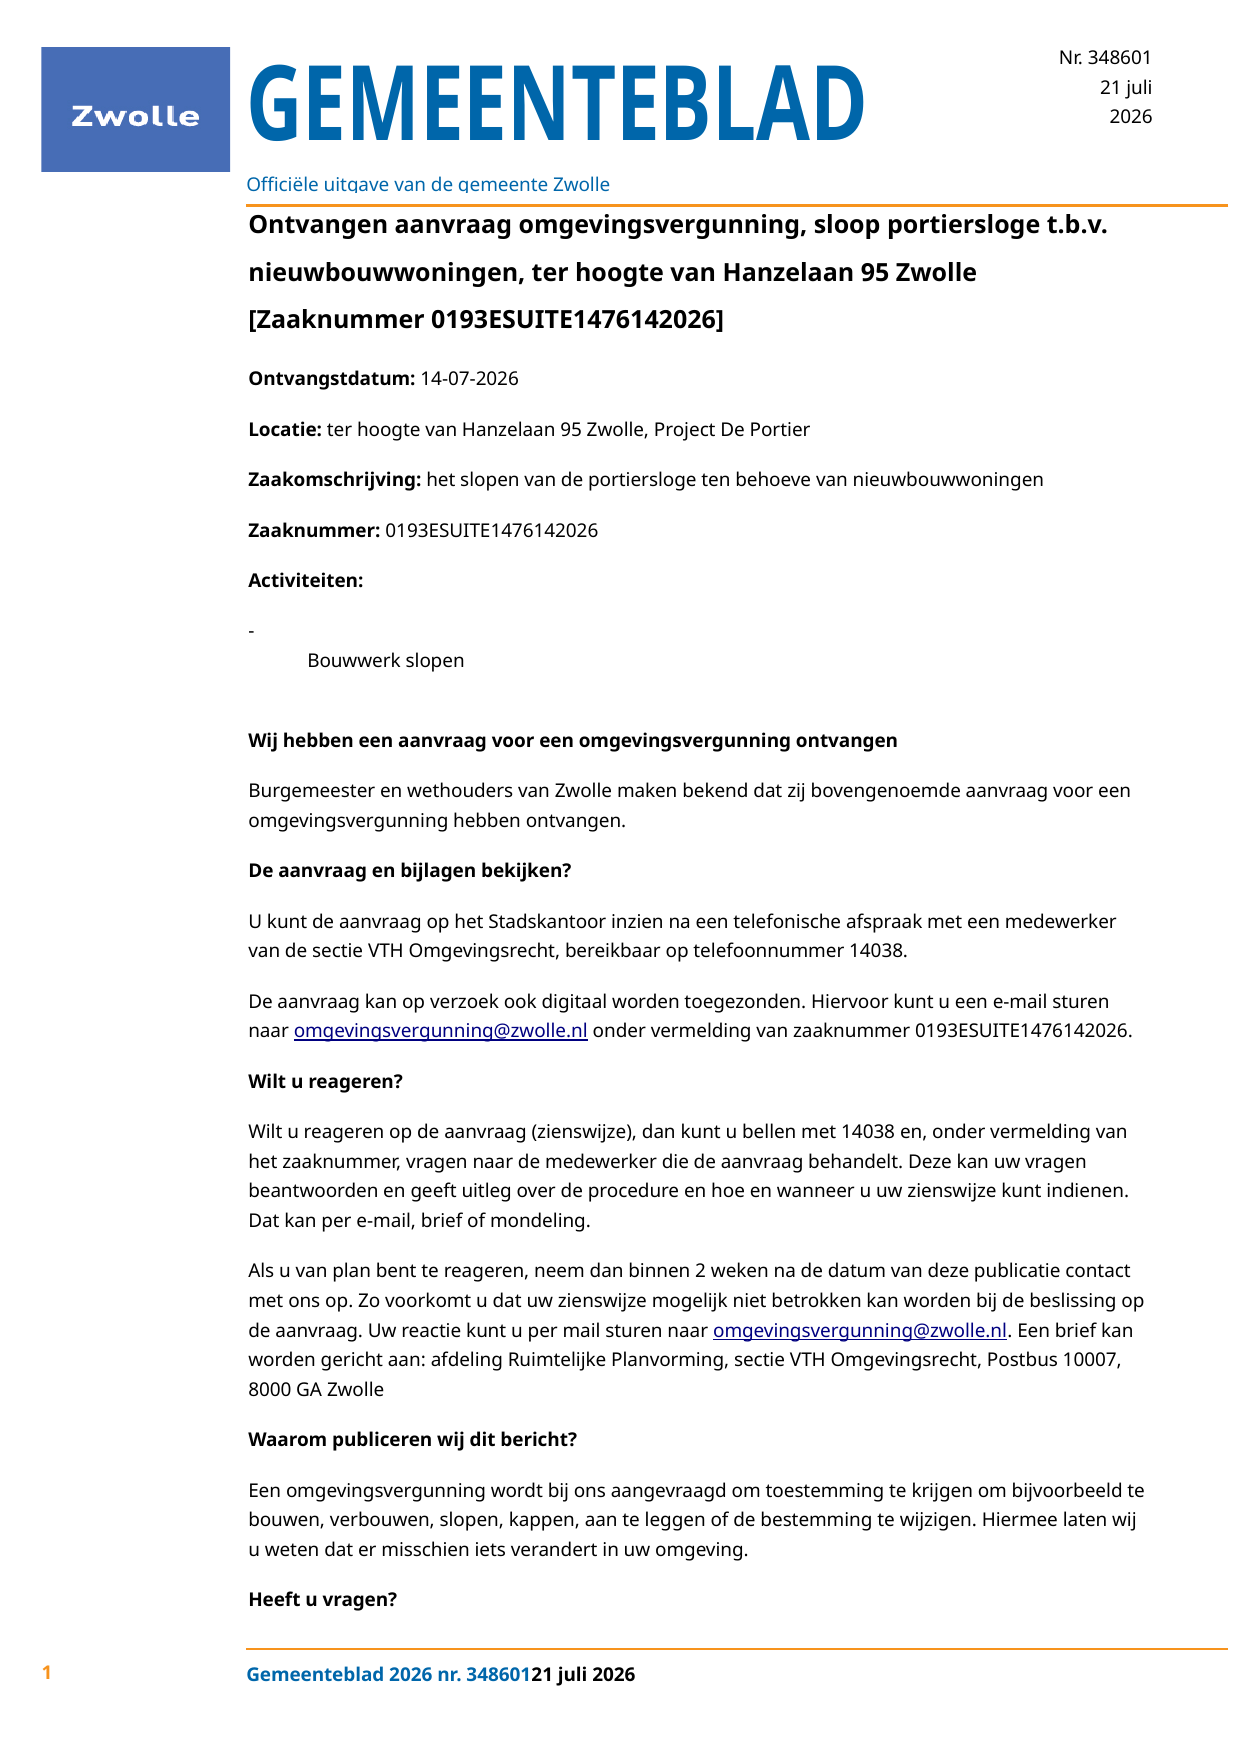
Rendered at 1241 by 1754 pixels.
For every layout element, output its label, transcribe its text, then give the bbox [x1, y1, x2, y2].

text Wilt u reageren? [248, 1068, 1152, 1094]
text De aanvraag kan op verzoek ook digitaal worden toegezonden. Hiervoor kunt u een e-mail sturen naar omgevingsvergunning@zwolle.nl onder vermelding van zaaknummer 0193ESUITE1476142026. [248, 988, 1152, 1043]
text De aanvraag en bijlagen bekijken? [248, 858, 1152, 883]
text Burgemeester en wethouders van Zwolle maken bekend dat zij bovengenoemde aanvraag voor een omgevingsvergunning hebben ontvangen. [248, 778, 1152, 833]
text Als u van plan bent te reageren, neem dan binnen 2 weken na de datum van deze publicatie contact met ons op. Zo voorkomt u dat uw zienswijze mogelijk niet betrokken kan worden bij de beslissing op de aanvraag. Uw reactie kunt u per mail sturen naar omgevingsvergunning@zwolle.nl. Een brief kan worden gericht aan: afdeling Ruimtelijke Planvorming, sectie VTH Omgevingsrecht, Postbus 10007, 8000 GA Zwolle [248, 1258, 1152, 1402]
text Zaaknummer: 0193ESUITE1476142026 [248, 517, 1152, 542]
text Wij hebben een aanvraag voor een omgevingsvergunning ontvangen [248, 727, 1152, 753]
text Activiteiten: [248, 567, 1152, 593]
list Bouwwerk slopen [248, 647, 1152, 673]
text Locatie: ter hoogte van Hanzelaan 95 Zwolle, Project De Portier [248, 416, 1152, 442]
text Zaakomschrijving: het slopen van de portiersloge ten behoeve van nieuwbouwwoningen [248, 466, 1152, 492]
text Heeft u vragen? [248, 1586, 1152, 1612]
text Wilt u reageren op de aanvraag (zienswijze), dan kunt u bellen met 14038 en, onder vermelding van het zaaknummer, vragen naar de medewerker die de aanvraag behandelt. Deze kan uw vragen beantwoorden en geeft uitleg over de procedure en hoe en wanneer u uw zienswijze kunt indienen. Dat kan per e-mail, brief of mondeling. [248, 1118, 1152, 1233]
text U kunt de aanvraag op het Stadskantoor inzien na een telefonische afspraak met een medewerker van de sectie VTH Omgevingsrecht, bereikbaar op telefoonnummer 14038. [248, 908, 1152, 963]
text Waarom publiceren wij dit bericht? [248, 1426, 1152, 1452]
text Ontvangstdatum: 14-07-2026 [248, 366, 1152, 391]
text Een omgevingsvergunning wordt bij ons aangevraagd om toestemming te krijgen om bijvoorbeeld te bouwen, verbouwen, slopen, kappen, aan te leggen of de bestemming te wijzigen. Hiermee laten wij u weten dat er misschien iets verandert in uw omgeving. [248, 1477, 1152, 1562]
text Ontvangen aanvraag omgevingsvergunning, sloop portiersloge t.b.v. nieuwbouwwoningen, ter hoogte van Hanzelaan 95 Zwolle [Zaaknummer 0193ESUITE1476142026] [248, 207, 1152, 336]
picture [41, 47, 231, 172]
